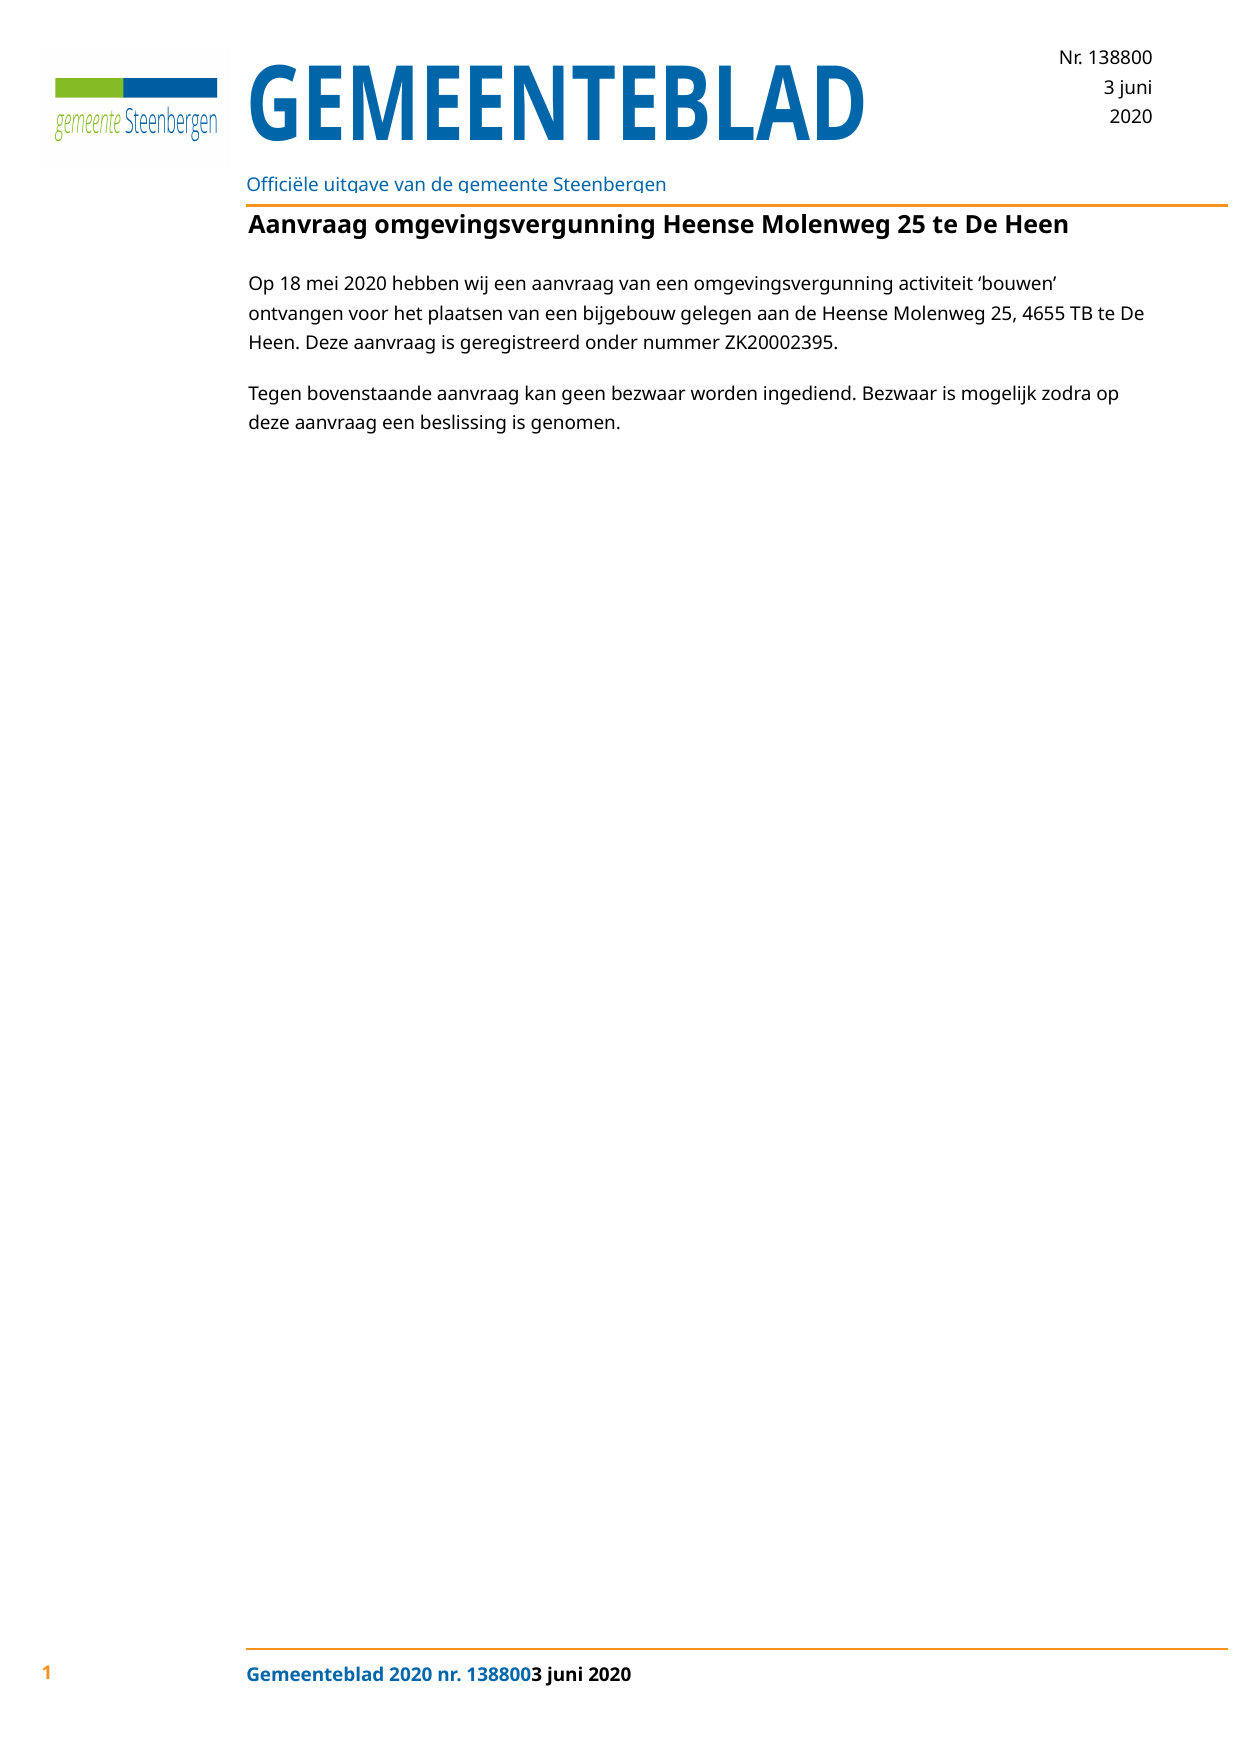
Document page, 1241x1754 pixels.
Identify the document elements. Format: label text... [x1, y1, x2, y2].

text Op 18 mei 2020 hebben wij een aanvraag van een omgevingsvergunning activiteit ‘bouwen’ ontvangen voor het plaatsen van een bijgebouw gelegen aan de Heense Molenweg 25, 4655 TB te De Heen. Deze aanvraag is geregistreerd onder nummer ZK20002395. [248, 270, 1152, 355]
text Tegen bovenstaande aanvraag kan geen bezwaar worden ingediend. Bezwaar is mogelijk zodra op deze aanvraag een beslissing is genomen. [248, 380, 1152, 435]
picture [41, 47, 231, 172]
text Aanvraag omgevingsvergunning Heense Molenweg 25 te De Heen [248, 207, 1152, 241]
